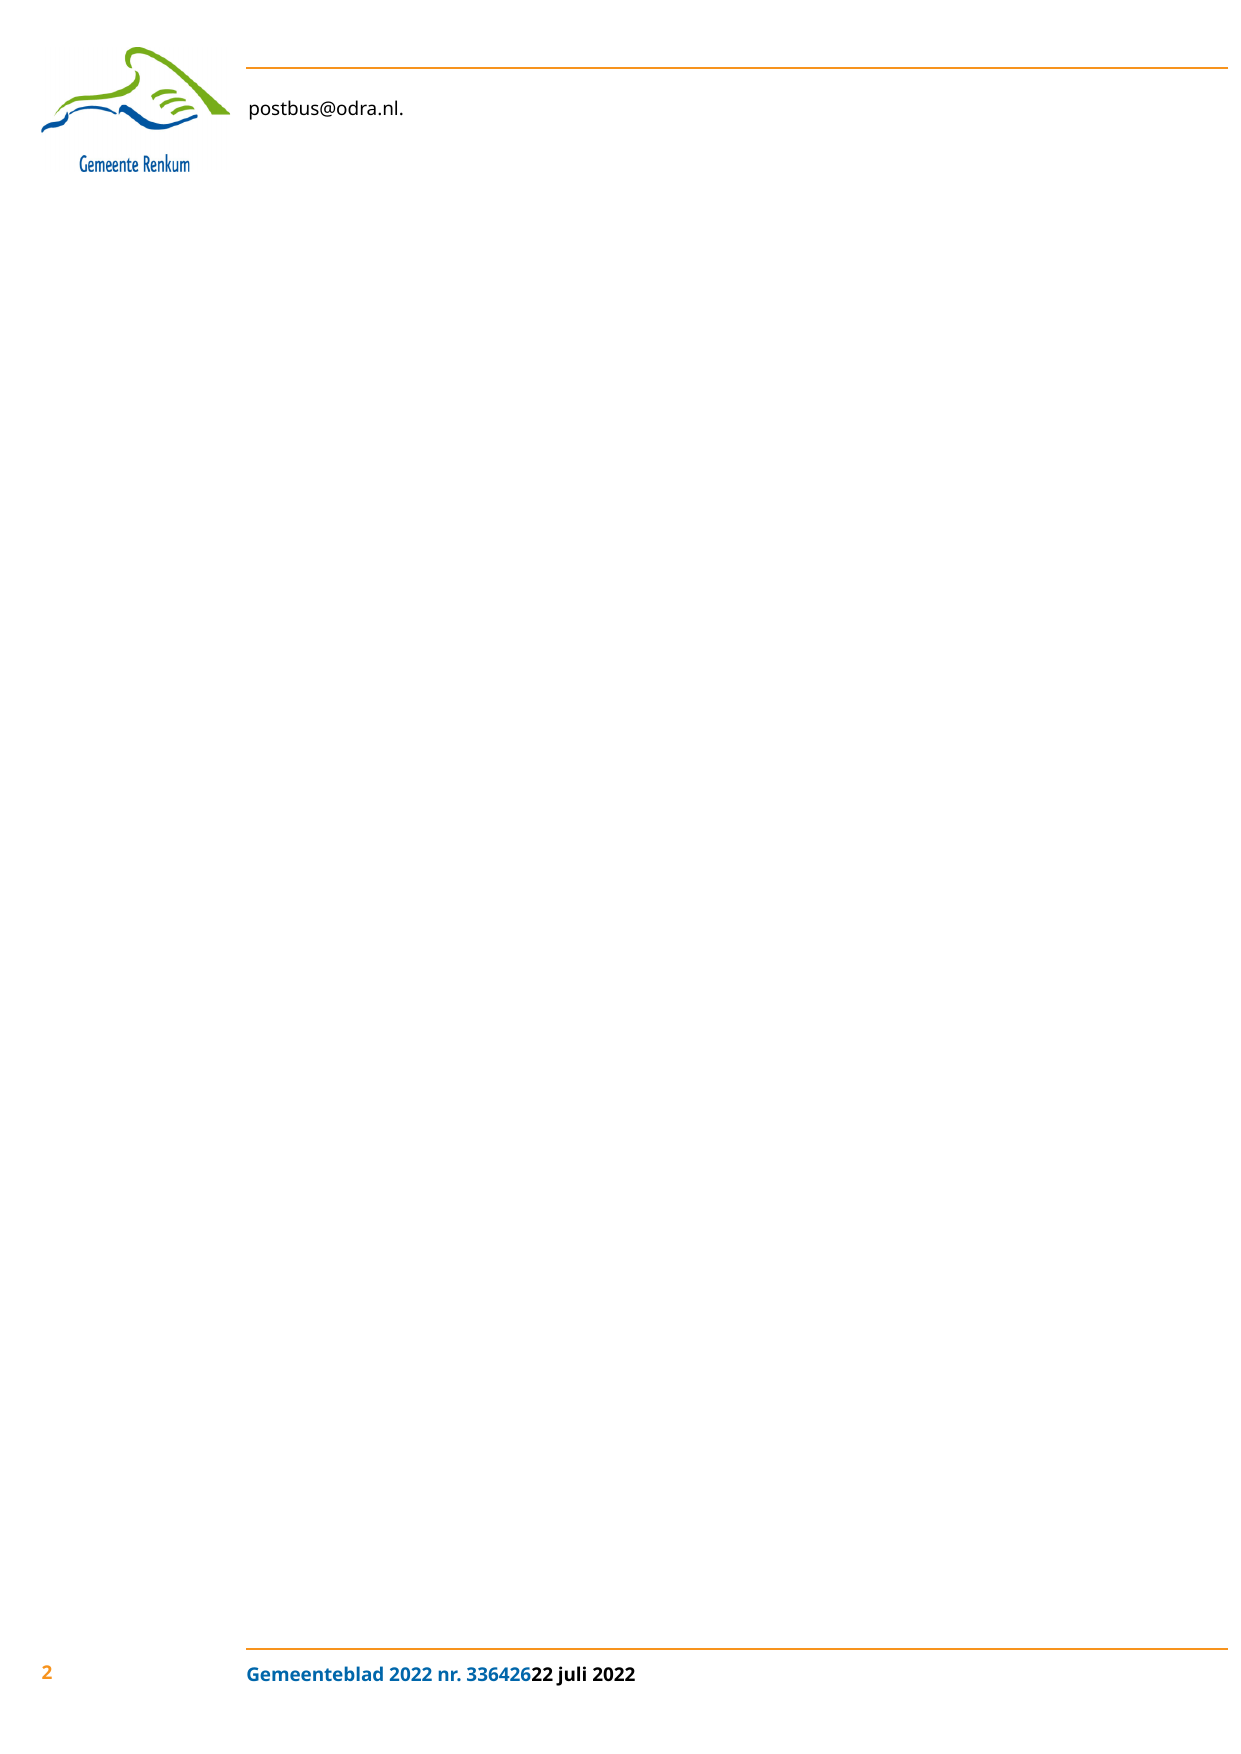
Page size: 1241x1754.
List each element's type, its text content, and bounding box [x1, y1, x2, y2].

text postbus@odra.nl. [248, 95, 1152, 121]
picture [41, 47, 231, 172]
